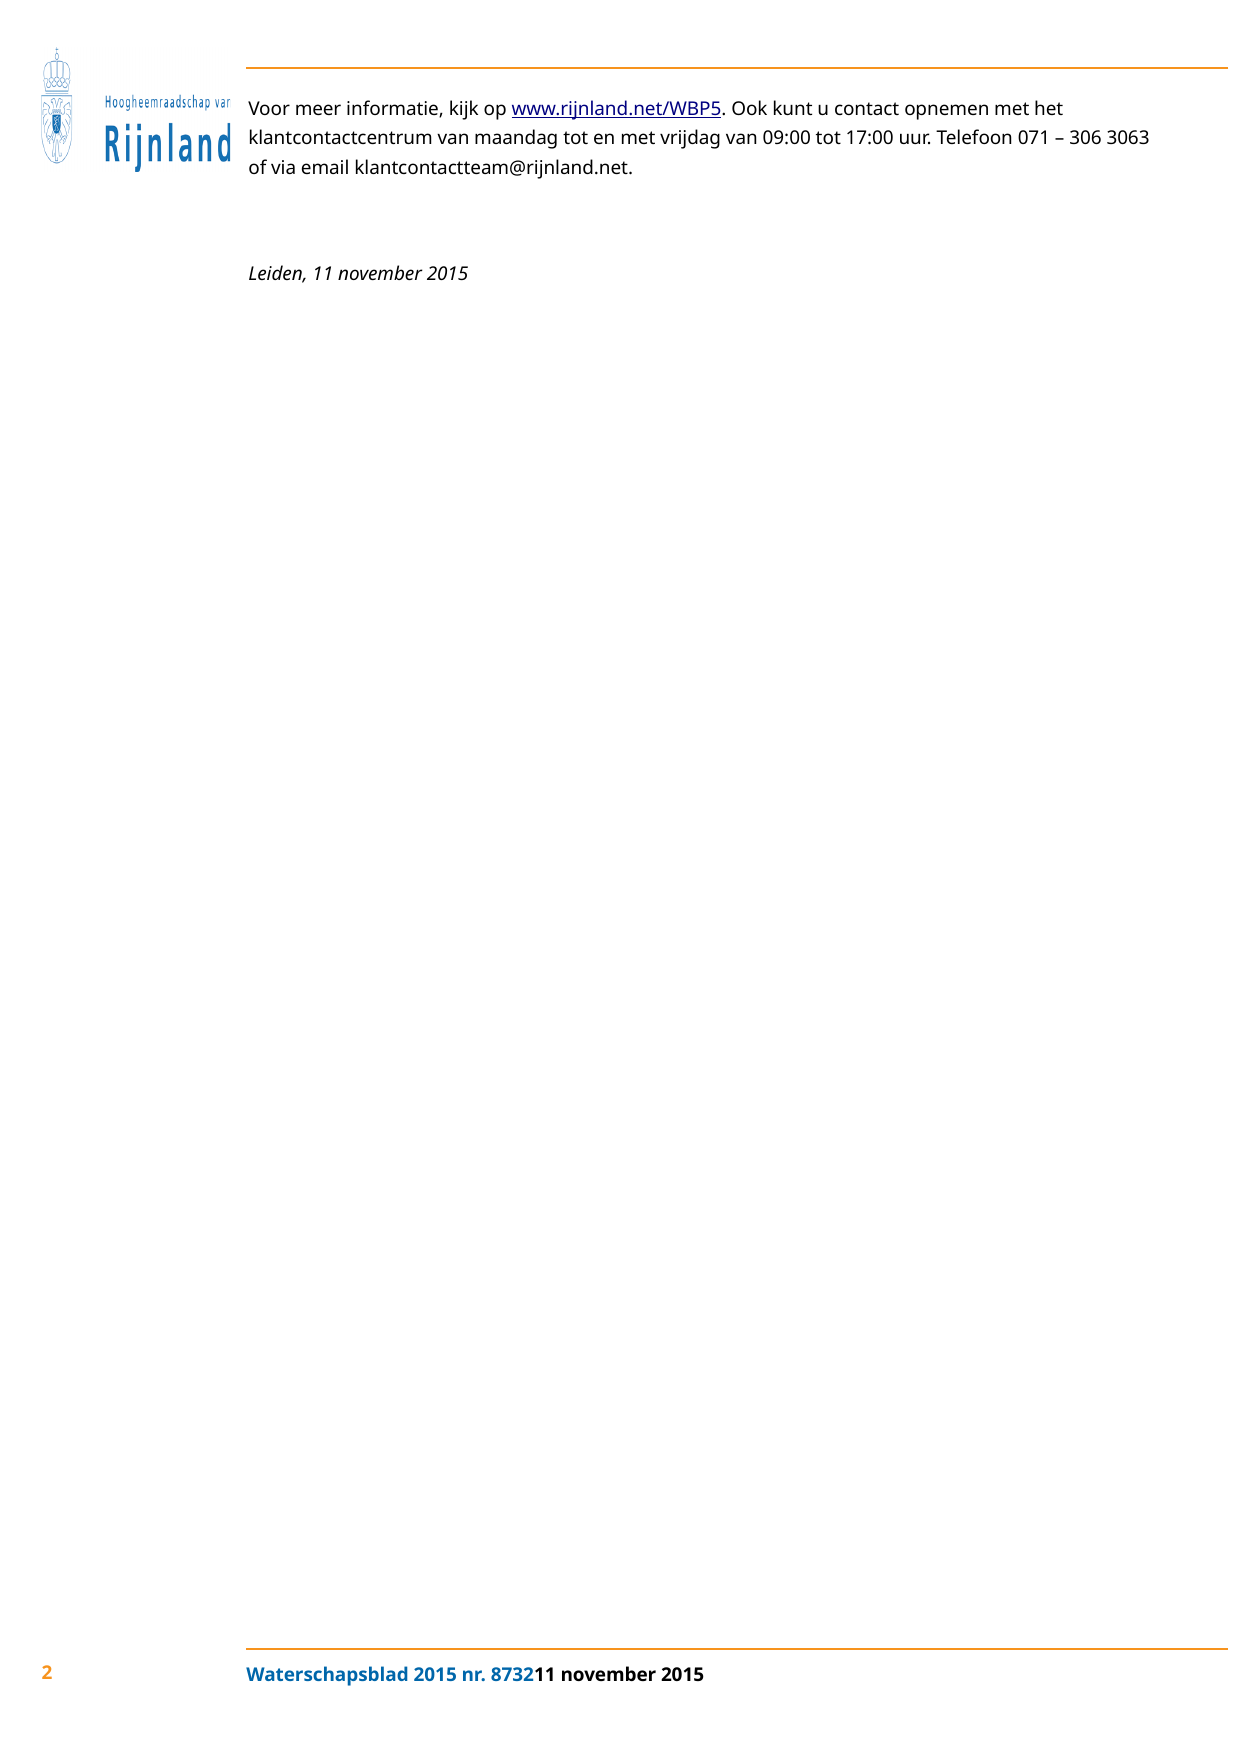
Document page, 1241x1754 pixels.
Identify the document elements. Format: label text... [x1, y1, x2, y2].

text Voor meer informatie, kijk op www.rijnland.net/WBP5. Ook kunt u contact opnemen met het klantcontactcentrum van maandag tot en met vrijdag van 09:00 tot 17:00 uur. Telefoon 071 – 306 3063 of via email klantcontactteam@rijnland.net. [248, 95, 1152, 180]
picture [41, 47, 231, 172]
text Leiden, 11 november 2015 [248, 260, 1152, 285]
